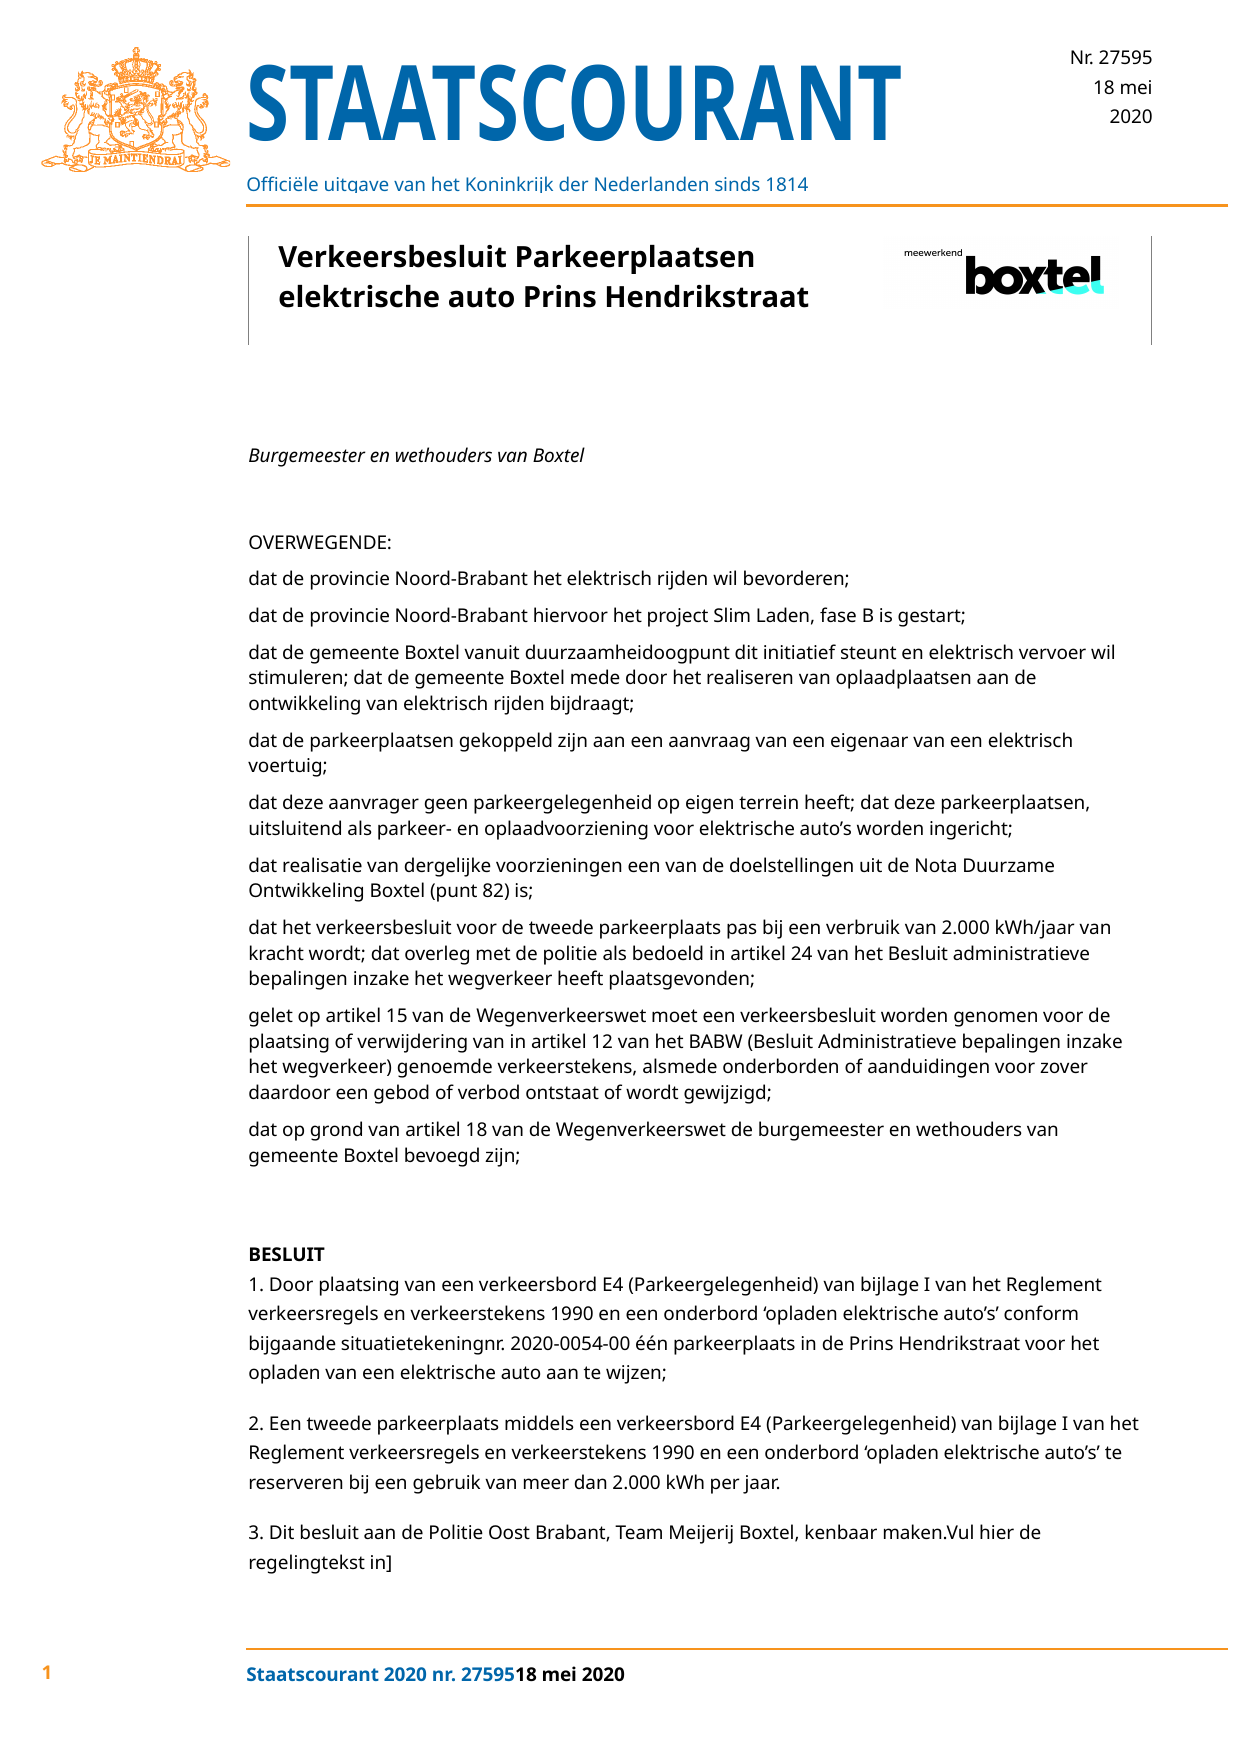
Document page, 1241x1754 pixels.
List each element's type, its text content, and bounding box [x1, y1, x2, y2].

text 2. Een tweede parkeerplaats middels een verkeersbord E4 (Parkeergelegenheid) van bijlage I van het Reglement verkeersregels en verkeerstekens 1990 en een onderbord ‘opladen elektrische auto’s’ te reserveren bij een gebruik van meer dan 2.000 kWh per jaar. [248, 1410, 1152, 1495]
text dat de provincie Noord-Brabant hiervoor het project Slim Laden, fase B is gestart; [248, 602, 1152, 628]
picture [41, 47, 231, 172]
text dat het verkeersbesluit voor de tweede parkeerplaats pas bij een verbruik van 2.000 kWh/jaar van kracht wordt; dat overleg met de politie als bedoeld in artikel 24 van het Besluit administratieve bepalingen inzake het wegverkeer heeft plaatsgevonden; [248, 914, 1152, 991]
text dat realisatie van dergelijke voorzieningen een van de doelstellingen uit de Nota Duurzame Ontwikkeling Boxtel (punt 82) is; [248, 852, 1152, 903]
text 1. Door plaatsing van een verkeersbord E4 (Parkeergelegenheid) van bijlage I van het Reglement verkeersregels en verkeerstekens 1990 en een onderbord ‘opladen elektrische auto’s’ conform bijgaande situatietekeningnr. 2020-0054-00 één parkeerplaats in de Prins Hendrikstraat voor het opladen van een elektrische auto aan te wijzen; [248, 1271, 1152, 1385]
picture [882, 236, 1119, 309]
table_header [850, 236, 1151, 345]
text BESLUIT [248, 1241, 1152, 1267]
table_header Verkeersbesluit Parkeerplaatsen elektrische auto Prins Hendrikstraat [249, 236, 850, 345]
text Burgemeester en wethouders van Boxtel [248, 442, 1152, 468]
text dat de gemeente Boxtel vanuit duurzaamheidoogpunt dit initiatief steunt en elektrisch vervoer wil stimuleren; dat de gemeente Boxtel mede door het realiseren van oplaadplaatsen aan de ontwikkeling van elektrisch rijden bijdraagt; [248, 639, 1152, 716]
text dat deze aanvrager geen parkeergelegenheid op eigen terrein heeft; dat deze parkeerplaatsen, uitsluitend als parkeer- en oplaadvoorziening voor elektrische auto’s worden ingericht; [248, 789, 1152, 841]
text OVERWEGENDE: [248, 529, 1152, 554]
text dat op grond van artikel 18 van de Wegenverkeerswet de burgemeester en wethouders van gemeente Boxtel bevoegd zijn; [248, 1116, 1152, 1168]
text 3. Dit besluit aan de Politie Oost Brabant, Team Meijerij Boxtel, kenbaar maken.Vul hier de regelingtekst in] [248, 1519, 1152, 1575]
text gelet op artikel 15 van de Wegenverkeerswet moet een verkeersbesluit worden genomen voor de plaatsing of verwijdering van in artikel 12 van het BABW (Besluit Administratieve bepalingen inzake het wegverkeer) genoemde verkeerstekens, alsmede onderborden of aanduidingen voor zover daardoor een gebod of verbod ontstaat of wordt gewijzigd; [248, 1002, 1152, 1105]
text dat de provincie Noord-Brabant het elektrisch rijden wil bevorderen; [248, 566, 1152, 591]
text dat de parkeerplaatsen gekoppeld zijn aan een aanvraag van een eigenaar van een elektrisch voertuig; [248, 727, 1152, 778]
